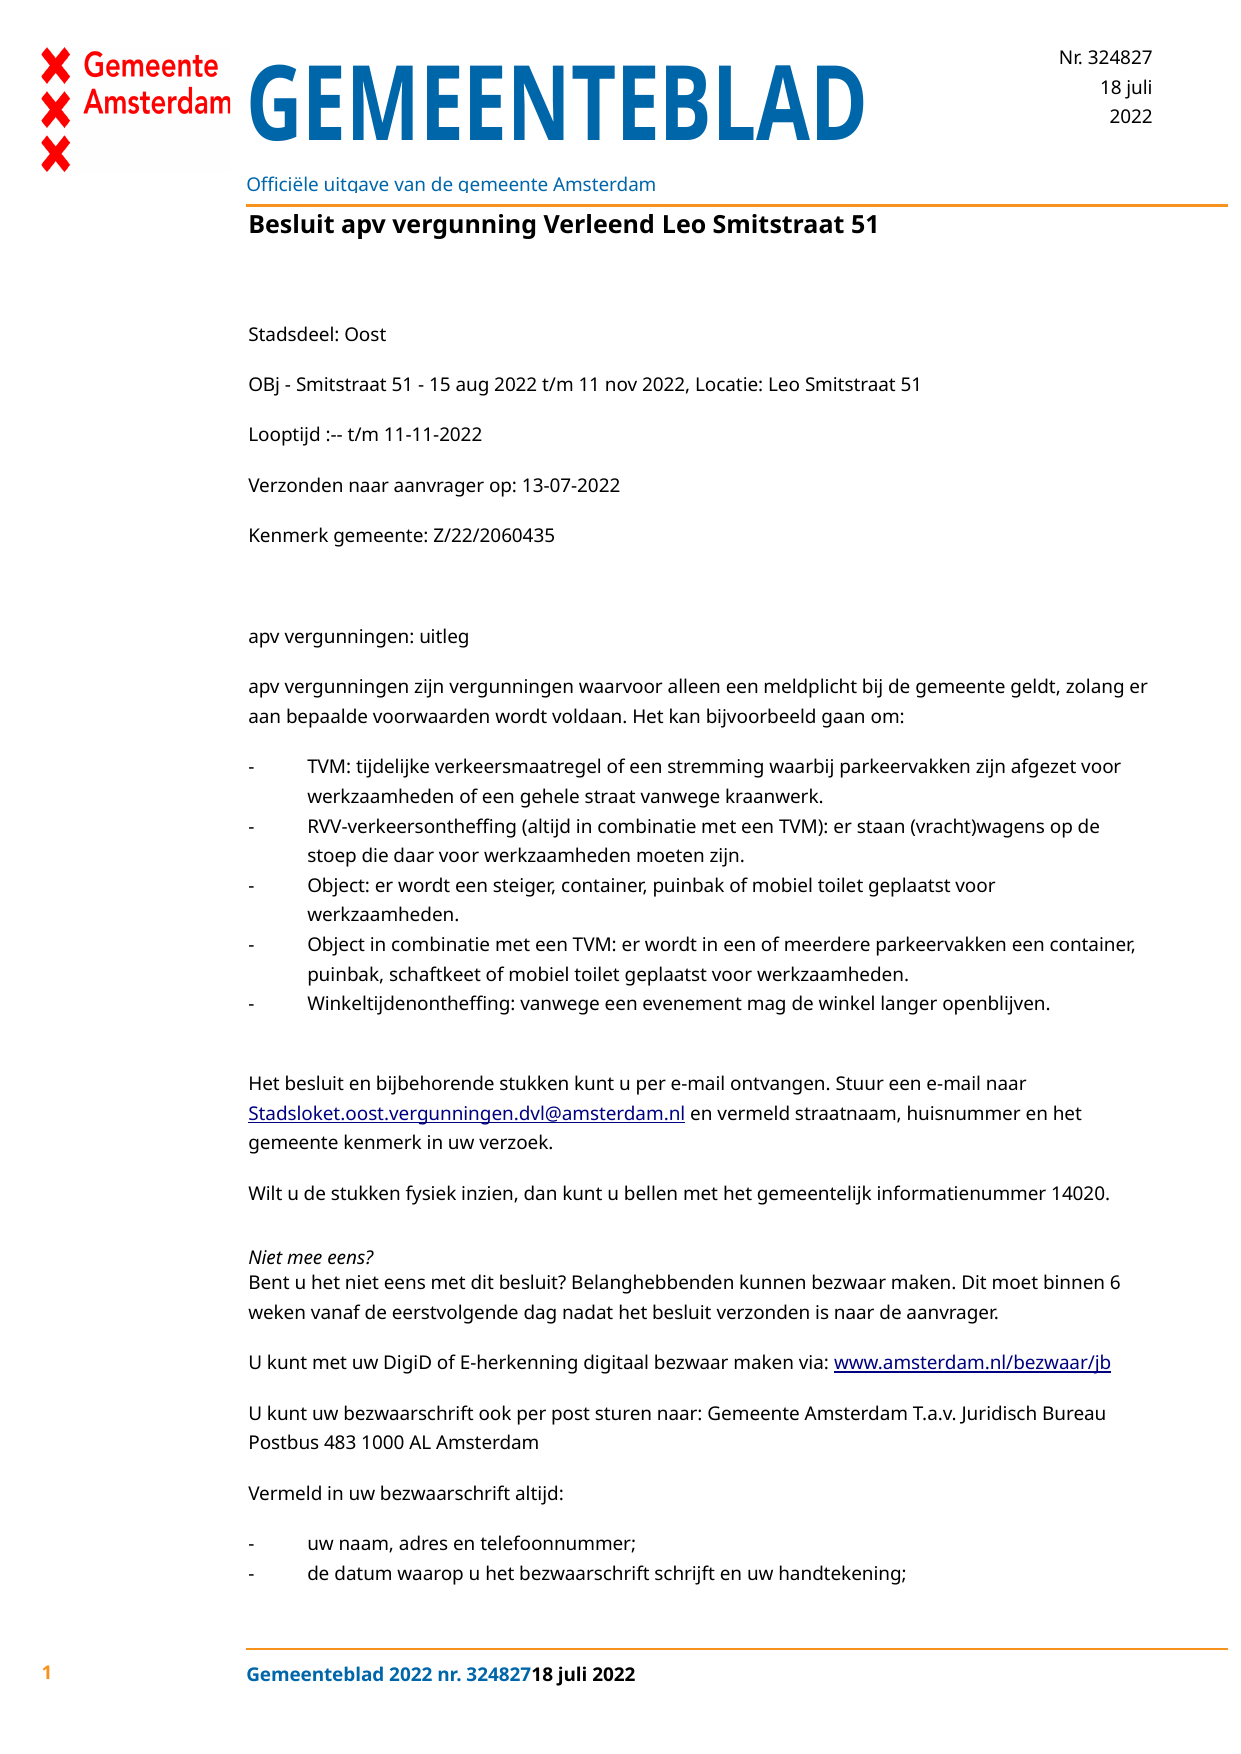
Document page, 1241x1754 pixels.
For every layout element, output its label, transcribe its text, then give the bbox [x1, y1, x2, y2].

picture [41, 47, 231, 172]
list Object in combinatie met een TVM: er wordt in een of meerdere parkeervakken een container, puinbak, schaftkeet of mobiel toilet geplaatst voor werkzaamheden. [248, 931, 1152, 986]
text U kunt uw bezwaarschrift ook per post sturen naar: Gemeente Amsterdam T.a.v. Juridisch Bureau Postbus 483 1000 AL Amsterdam [248, 1400, 1152, 1455]
text Bent u het niet eens met dit besluit? Belanghebbenden kunnen bezwaar maken. Dit moet binnen 6 weken vanaf de eerstvolgende dag nadat het besluit verzonden is naar de aanvrager. [248, 1269, 1152, 1325]
list Winkeltijdenontheffing: vanwege een evenement mag de winkel langer openblijven. [248, 990, 1152, 1016]
text OBj - Smitstraat 51 - 15 aug 2022 t/m 11 nov 2022, Locatie: Leo Smitstraat 51 [248, 371, 1152, 397]
text Stadsdeel: Oost [248, 321, 1152, 346]
list Object: er wordt een steiger, container, puinbak of mobiel toilet geplaatst voor werkzaamheden. [248, 872, 1152, 927]
text apv vergunningen zijn vergunningen waarvoor alleen een meldplicht bij de gemeente geldt, zolang er aan bepaalde voorwaarden wordt voldaan. Het kan bijvoorbeeld gaan om: [248, 674, 1152, 729]
text Wilt u de stukken fysiek inzien, dan kunt u bellen met het gemeentelijk informatienummer 14020. [248, 1180, 1152, 1206]
text Looptijd :-- t/m 11-11-2022 [248, 422, 1152, 447]
text apv vergunningen: uitleg [248, 623, 1152, 649]
text Kenmerk gemeente: Z/22/2060435 [248, 522, 1152, 548]
list uw naam, adres en telefoonnummer; [248, 1530, 1152, 1556]
text U kunt met uw DigiD of E-herkenning digitaal bezwaar maken via: www.amsterdam.nl/bezwaar/jb [248, 1349, 1152, 1375]
list de datum waarop u het bezwaarschrift schrijft en uw handtekening; [248, 1560, 1152, 1586]
text Verzonden naar aanvrager op: 13-07-2022 [248, 472, 1152, 498]
text Het besluit en bijbehorende stukken kunt u per e-mail ontvangen. Stuur een e-mail naar Stadsloket.oost.vergunningen.dvl@amsterdam.nl en vermeld straatnaam, huisnummer en het gemeente kenmerk in uw verzoek. [248, 1070, 1152, 1155]
text Besluit apv vergunning Verleend Leo Smitstraat 51 [248, 207, 1152, 241]
list RVV-verkeersontheffing (altijd in combinatie met een TVM): er staan (vracht)wagens op de stoep die daar voor werkzaamheden moeten zijn. [248, 813, 1152, 868]
text Niet mee eens? [248, 1244, 1152, 1269]
list TVM: tijdelijke verkeersmaatregel of een stremming waarbij parkeervakken zijn afgezet voor werkzaamheden of een gehele straat vanwege kraanwerk. [248, 754, 1152, 809]
text Vermeld in uw bezwaarschrift altijd: [248, 1480, 1152, 1506]
